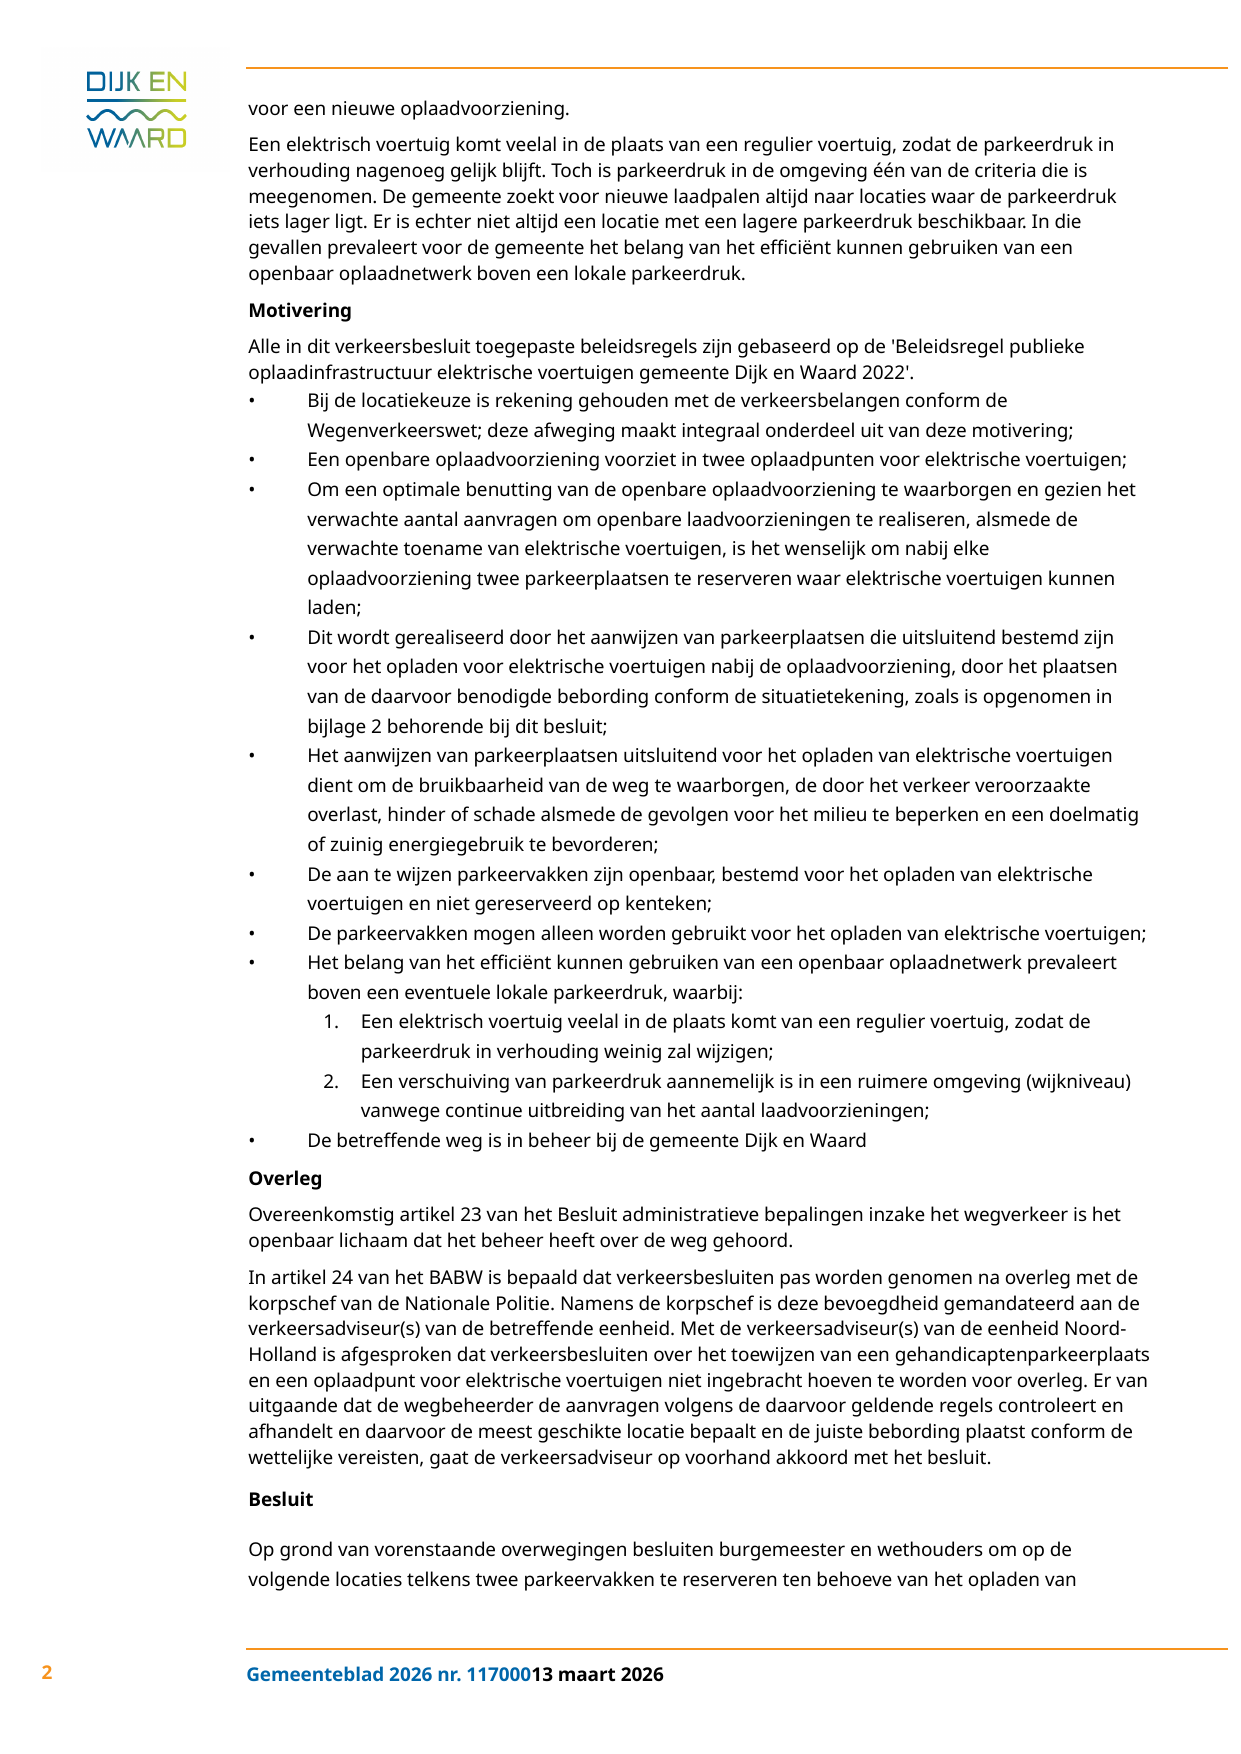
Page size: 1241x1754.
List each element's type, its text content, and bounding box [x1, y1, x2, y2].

text Een elektrisch voertuig komt veelal in de plaats van een regulier voertuig, zodat de parkeerdruk in verhouding nagenoeg gelijk blijft. Toch is parkeerdruk in de omgeving één van de criteria die is meegenomen. De gemeente zoekt voor nieuwe laadpalen altijd naar locaties waar de parkeerdruk iets lager ligt. Er is echter niet altijd een locatie met een lagere parkeerdruk beschikbaar. In die gevallen prevaleert voor de gemeente het belang van het efficiënt kunnen gebruiken van een openbaar oplaadnetwerk boven een lokale parkeerdruk. [248, 131, 1152, 286]
list De betreffende weg is in beheer bij de gemeente Dijk en Waard [248, 1127, 1152, 1153]
list Om een optimale benutting van de openbare oplaadvoorziening te waarborgen en gezien het verwachte aantal aanvragen om openbare laadvoorzieningen te realiseren, alsmede de verwachte toename van elektrische voertuigen, is het wenselijk om nabij elke oplaadvoorziening twee parkeerplaatsen te reserveren waar elektrische voertuigen kunnen laden; [248, 476, 1152, 620]
list Bij de locatiekeuze is rekening gehouden met de verkeersbelangen conform de Wegenverkeerswet; deze afweging maakt integraal onderdeel uit van deze motivering; [248, 387, 1152, 443]
text Op grond van vorenstaande overwegingen besluiten burgemeester en wethouders om op de volgende locaties telkens twee parkeervakken te reserveren ten behoeve van het opladen van [248, 1537, 1152, 1592]
picture [41, 47, 231, 172]
list Een verschuiving van parkeerdruk aannemelijk is in een ruimere omgeving (wijkniveau) vanwege continue uitbreiding van het aantal laadvoorzieningen; [323, 1068, 1152, 1123]
text In artikel 24 van het BABW is bepaald dat verkeersbesluiten pas worden genomen na overleg met de korpschef van de Nationale Politie. Namens de korpschef is deze bevoegdheid gemandateerd aan de verkeersadviseur(s) van de betreffende eenheid. Met de verkeersadviseur(s) van de eenheid Noord-Holland is afgesproken dat verkeersbesluiten over het toewijzen van een gehandicaptenparkeerplaats en een oplaadpunt voor elektrische voertuigen niet ingebracht hoeven te worden voor overleg. Er van uitgaande dat de wegbeheerder de aanvragen volgens de daarvoor geldende regels controleert en afhandelt en daarvoor de meest geschikte locatie bepaalt en de juiste bebording plaatst conform de wettelijke vereisten, gaat de verkeersadviseur op voorhand akkoord met het besluit. [248, 1264, 1152, 1470]
list Een openbare oplaadvoorziening voorziet in twee oplaadpunten voor elektrische voertuigen; [248, 447, 1152, 472]
text Besluit [248, 1486, 1152, 1512]
list Een elektrisch voertuig veelal in de plaats komt van een regulier voertuig, zodat de parkeerdruk in verhouding weinig zal wijzigen; [323, 1009, 1152, 1064]
text Motivering [248, 297, 1152, 322]
list Het aanwijzen van parkeerplaatsen uitsluitend voor het opladen van elektrische voertuigen dient om de bruikbaarheid van de weg te waarborgen, de door het verkeer veroorzaakte overlast, hinder of schade alsmede de gevolgen voor het milieu te beperken en een doelmatig of zuinig energiegebruik te bevorderen; [248, 742, 1152, 857]
text Alle in dit verkeersbesluit toegepaste beleidsregels zijn gebaseerd op de 'Beleidsregel publieke oplaadinfrastructuur elektrische voertuigen gemeente Dijk en Waard 2022'. [248, 333, 1152, 385]
text Overeenkomstig artikel 23 van het Besluit administratieve bepalingen inzake het wegverkeer is het openbaar lichaam dat het beheer heeft over de weg gehoord. [248, 1202, 1152, 1253]
list Dit wordt gerealiseerd door het aanwijzen van parkeerplaatsen die uitsluitend bestemd zijn voor het opladen voor elektrische voertuigen nabij de oplaadvoorziening, door het plaatsen van de daarvoor benodigde bebording conform de situatietekening, zoals is opgenomen in bijlage 2 behorende bij dit besluit; [248, 624, 1152, 739]
list Het belang van het efficiënt kunnen gebruiken van een openbaar oplaadnetwerk prevaleert boven een eventuele lokale parkeerdruk, waarbij: [248, 949, 1152, 1005]
text Overleg [248, 1165, 1152, 1191]
list De parkeervakken mogen alleen worden gebruikt voor het opladen van elektrische voertuigen; [248, 920, 1152, 946]
text voor een nieuwe oplaadvoorziening. [248, 95, 1152, 121]
list De aan te wijzen parkeervakken zijn openbaar, bestemd voor het opladen van elektrische voertuigen en niet gereserveerd op kenteken; [248, 861, 1152, 916]
